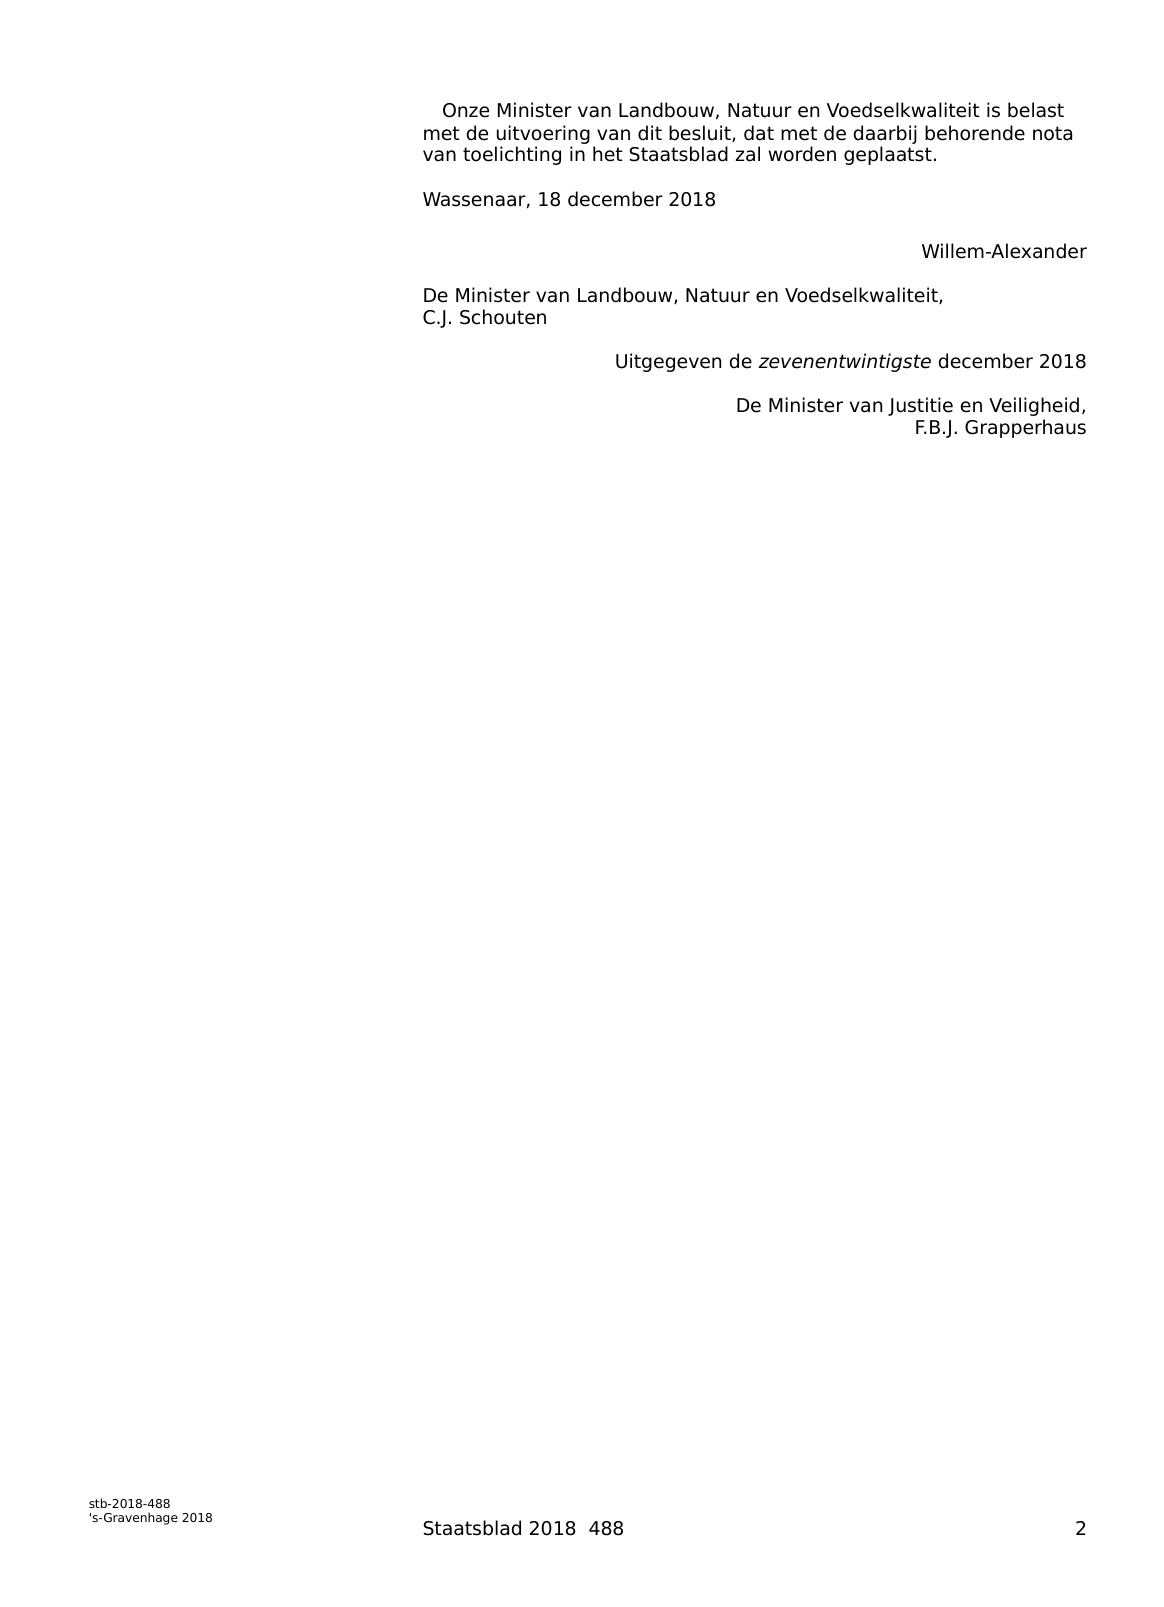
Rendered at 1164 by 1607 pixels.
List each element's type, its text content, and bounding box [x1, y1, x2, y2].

text Wassenaar, 18 december 2018 [422, 188, 1087, 211]
text 's-Gravenhage 2018 [88, 1511, 323, 1525]
text De Minister van Landbouw, Natuur en Voedselkwaliteit, C.J. Schouten [422, 285, 1087, 329]
text Willem-Alexander [422, 241, 1087, 262]
text De Minister van Justitie en Veiligheid, F.B.J. Grapperhaus [422, 395, 1087, 439]
text Onze Minister van Landbouw, Natuur en Voedselkwaliteit is belast met de uitvoering van dit besluit, dat met de daarbij behorende nota van toelichting in het Staatsblad zal worden geplaatst. [422, 100, 1087, 166]
text Uitgegeven de zevenentwintigste december 2018 [422, 351, 1087, 373]
text stb-2018-488 [88, 1497, 323, 1511]
